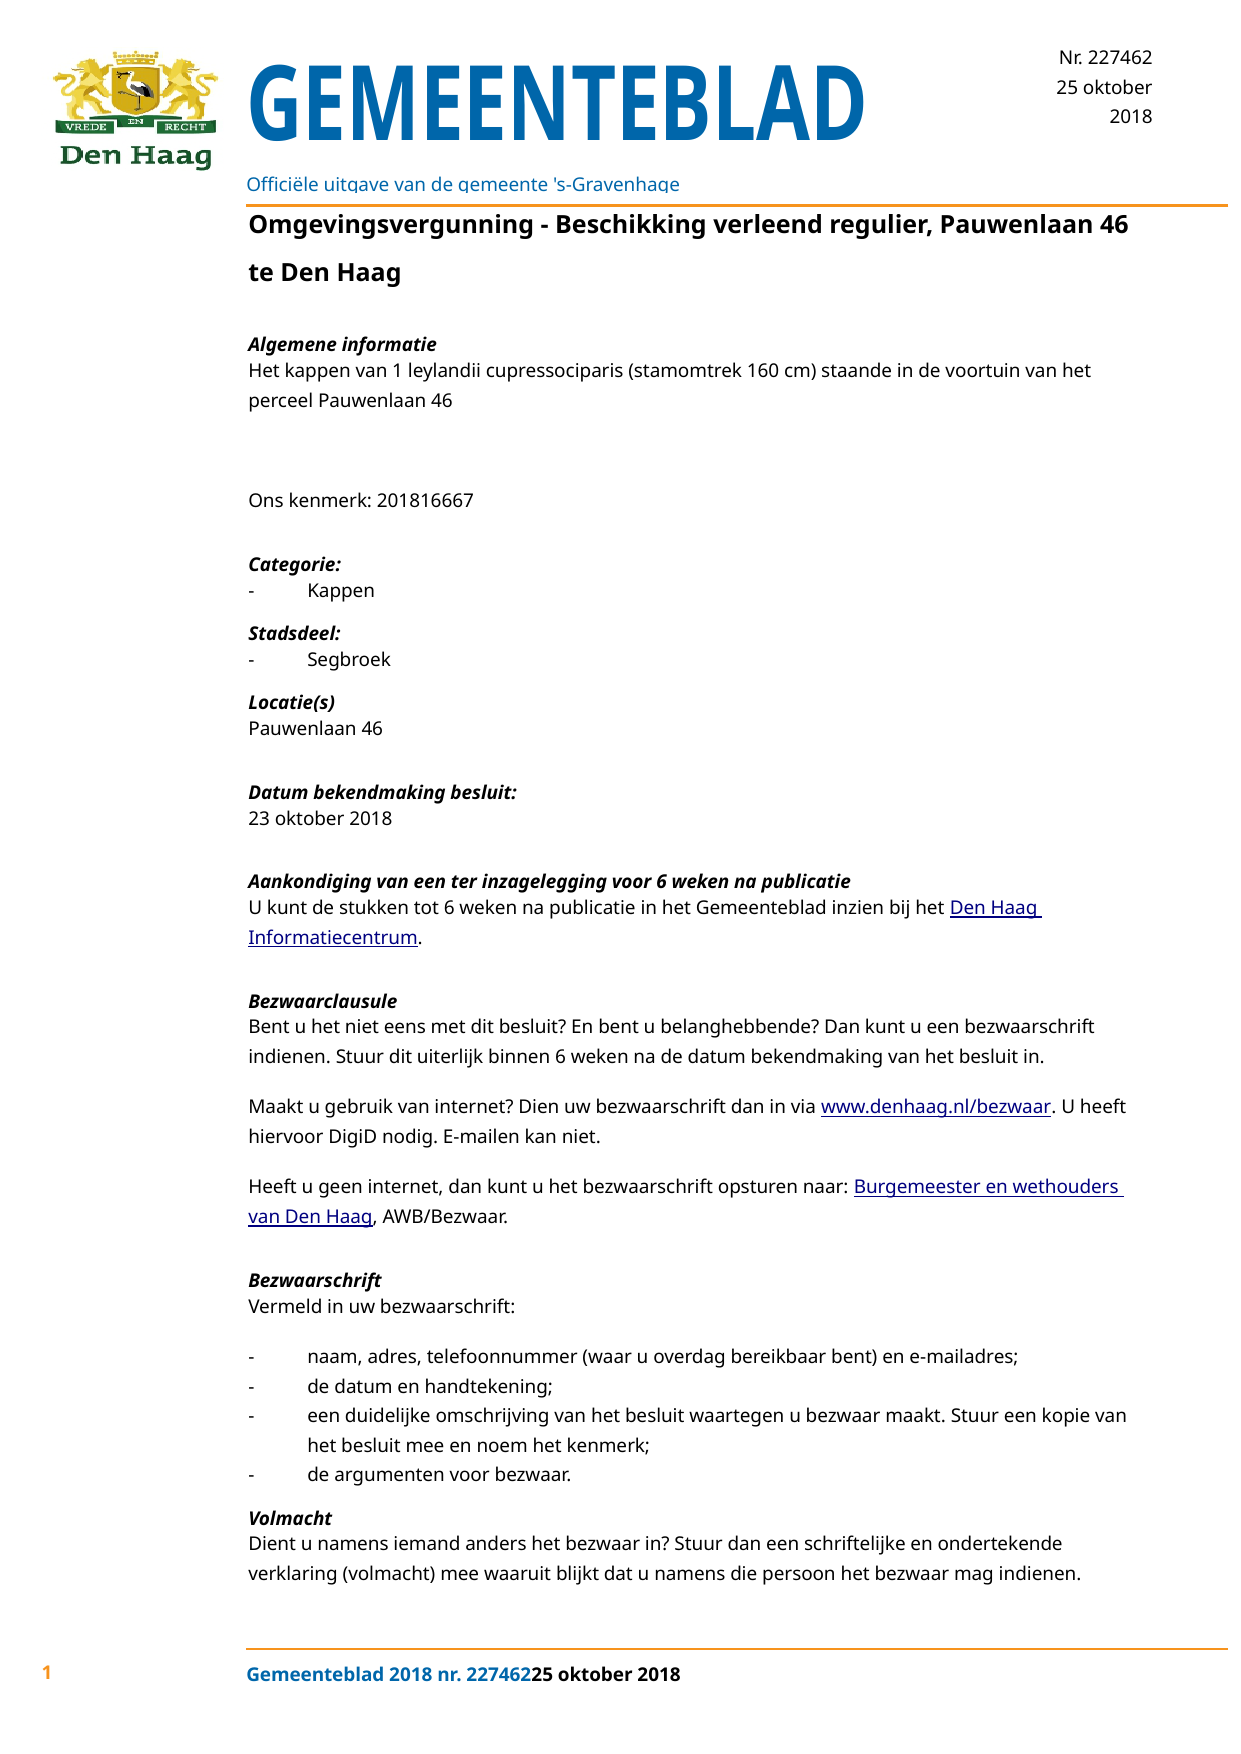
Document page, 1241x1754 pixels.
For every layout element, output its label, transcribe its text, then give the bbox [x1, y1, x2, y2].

text Aankondiging van een ter inzagelegging voor 6 weken na publicatie [248, 869, 1152, 894]
text Bent u het niet eens met dit besluit? En bent u belanghebbende? Dan kunt u een bezwaarschrift indienen. Stuur dit uiterlijk binnen 6 weken na de datum bekendmaking van het besluit in. [248, 1014, 1152, 1069]
text Vermeld in uw bezwaarschrift: [248, 1293, 1152, 1319]
text Stadsdeel: [248, 620, 1152, 646]
text Heeft u geen internet, dan kunt u het bezwaarschrift opsturen naar: Burgemeester en wethouders van Den Haag, AWB/Bezwaar. [248, 1174, 1152, 1229]
text U kunt de stukken tot 6 weken na publicatie in het Gemeenteblad inzien bij het Den Haag Informatiecentrum. [248, 894, 1152, 950]
text Omgevingsvergunning - Beschikking verleend regulier, Pauwenlaan 46 te Den Haag [248, 207, 1152, 288]
text Ons kenmerk: 201816667 [248, 488, 1152, 513]
text Bezwaarclausule [248, 988, 1152, 1014]
text Dient u namens iemand anders het bezwaar in? Stuur dan een schriftelijke en ondertekende verklaring (volmacht) mee waaruit blijkt dat u namens die persoon het bezwaar mag indienen. [248, 1531, 1152, 1586]
list naam, adres, telefoonnummer (waar u overdag bereikbaar bent) en e-mailadres; [248, 1343, 1152, 1369]
text Algemene informatie [248, 331, 1152, 357]
text 23 oktober 2018 [248, 805, 1152, 830]
list de datum en handtekening; [248, 1373, 1152, 1399]
text Het kappen van 1 leylandii cupressociparis (stamomtrek 160 cm) staande in de voortuin van het perceel Pauwenlaan 46 [248, 357, 1152, 412]
text Bezwaarschrift [248, 1267, 1152, 1293]
text Maakt u gebruik van internet? Dien uw bezwaarschrift dan in via www.denhaag.nl/bezwaar. U heeft hiervoor DigiD nodig. E-mailen kan niet. [248, 1094, 1152, 1149]
text Categorie: [248, 552, 1152, 577]
picture [41, 47, 231, 172]
list Segbroek [248, 646, 1152, 672]
text Pauwenlaan 46 [248, 715, 1152, 741]
text Datum bekendmaking besluit: [248, 779, 1152, 805]
list een duidelijke omschrijving van het besluit waartegen u bezwaar maakt. Stuur een kopie van het besluit mee en noem het kenmerk; [248, 1402, 1152, 1458]
list de argumenten voor bezwaar. [248, 1462, 1152, 1487]
list Kappen [248, 577, 1152, 603]
text Locatie(s) [248, 689, 1152, 715]
text Volmacht [248, 1505, 1152, 1531]
